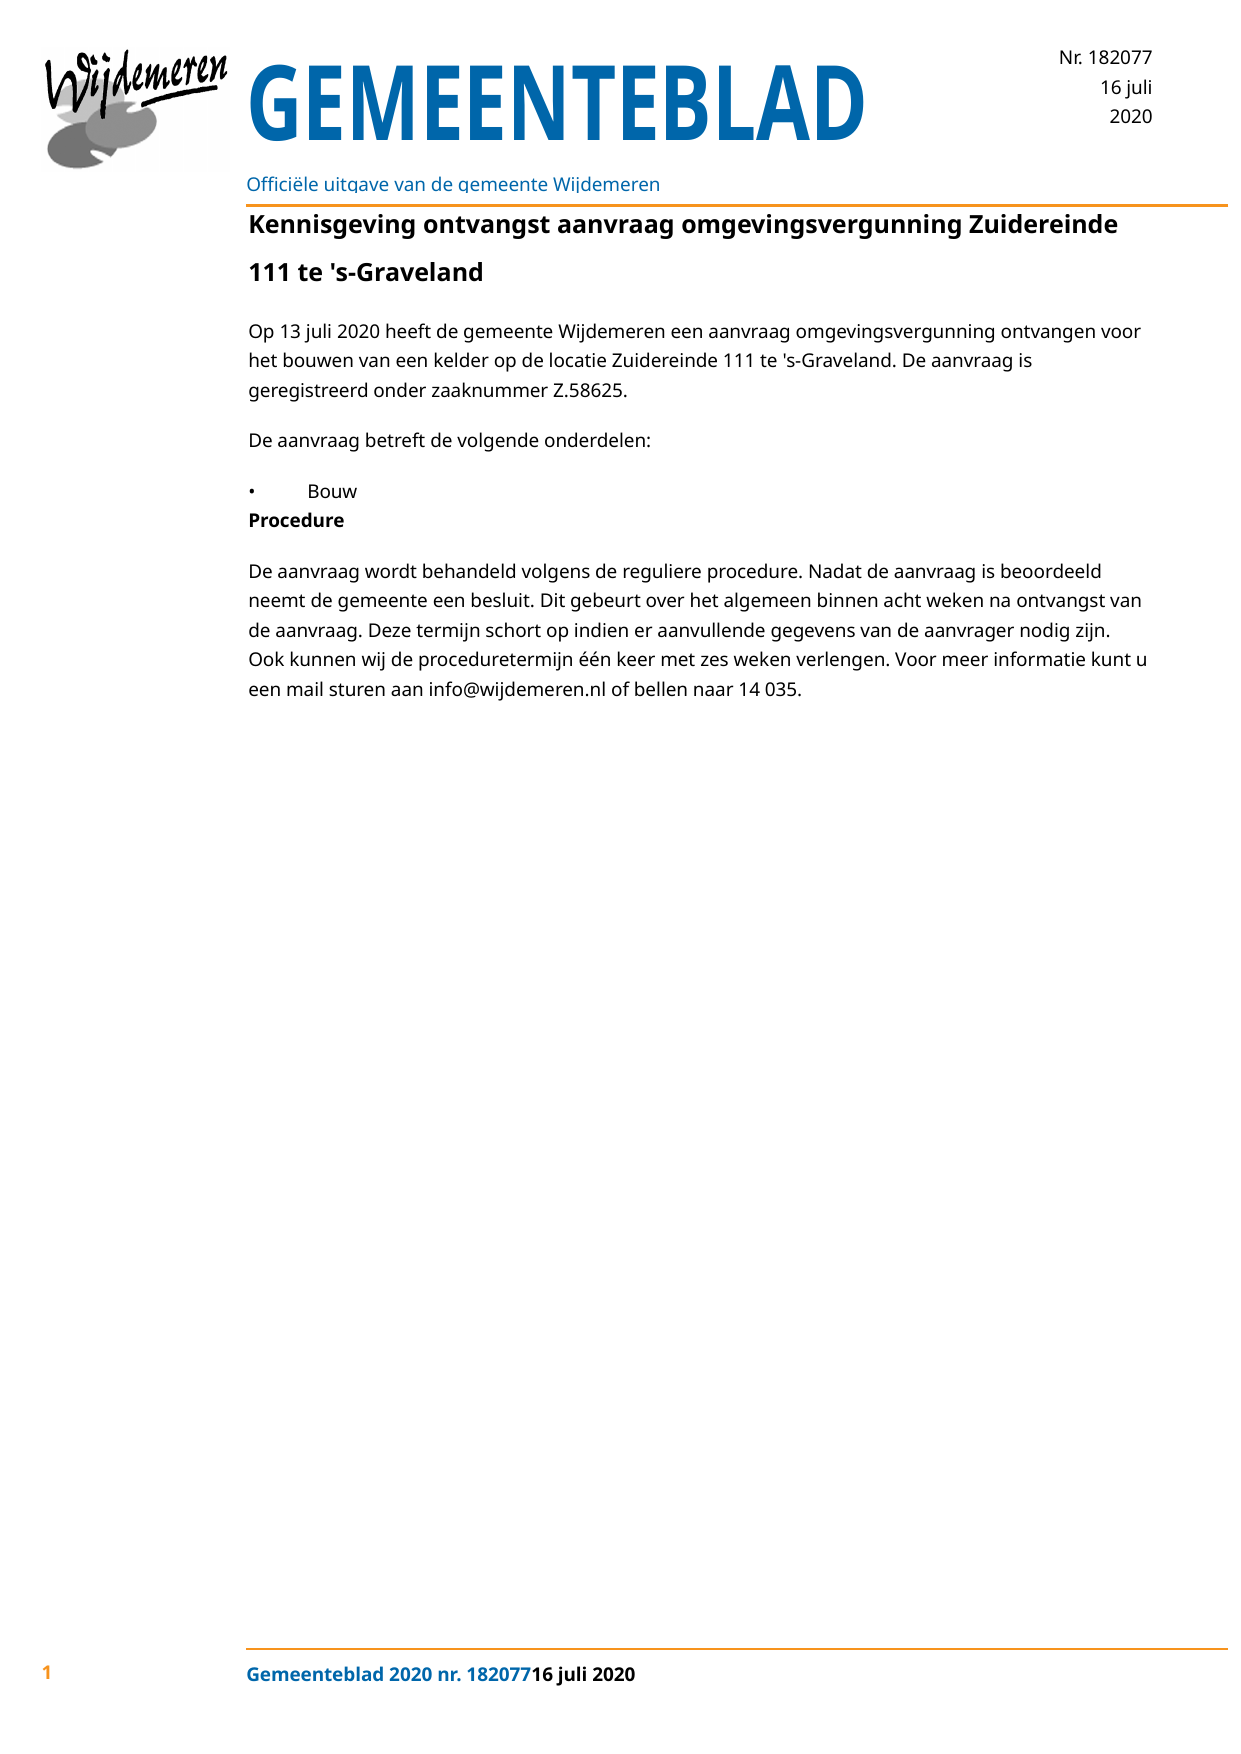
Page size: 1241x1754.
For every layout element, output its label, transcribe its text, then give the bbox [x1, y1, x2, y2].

text Kennisgeving ontvangst aanvraag omgevingsvergunning Zuidereinde 111 te 's-Graveland [248, 207, 1152, 288]
text De aanvraag wordt behandeld volgens de reguliere procedure. Nadat de aanvraag is beoordeeld neemt de gemeente een besluit. Dit gebeurt over het algemeen binnen acht weken na ontvangst van de aanvraag. Deze termijn schort op indien er aanvullende gegevens van de aanvrager nodig zijn. Ook kunnen wij de proceduretermijn één keer met zes weken verlengen. Voor meer informatie kunt u een mail sturen aan info@wijdemeren.nl of bellen naar 14 035. [248, 558, 1152, 702]
list Bouw [248, 478, 1152, 504]
picture [41, 47, 231, 172]
text De aanvraag betreft de volgende onderdelen: [248, 427, 1152, 453]
text Op 13 juli 2020 heeft de gemeente Wijdemeren een aanvraag omgevingsvergunning ontvangen voor het bouwen van een kelder op de locatie Zuidereinde 111 te 's-Graveland. De aanvraag is geregistreerd onder zaaknummer Z.58625. [248, 318, 1152, 403]
text Procedure [248, 507, 1152, 533]
